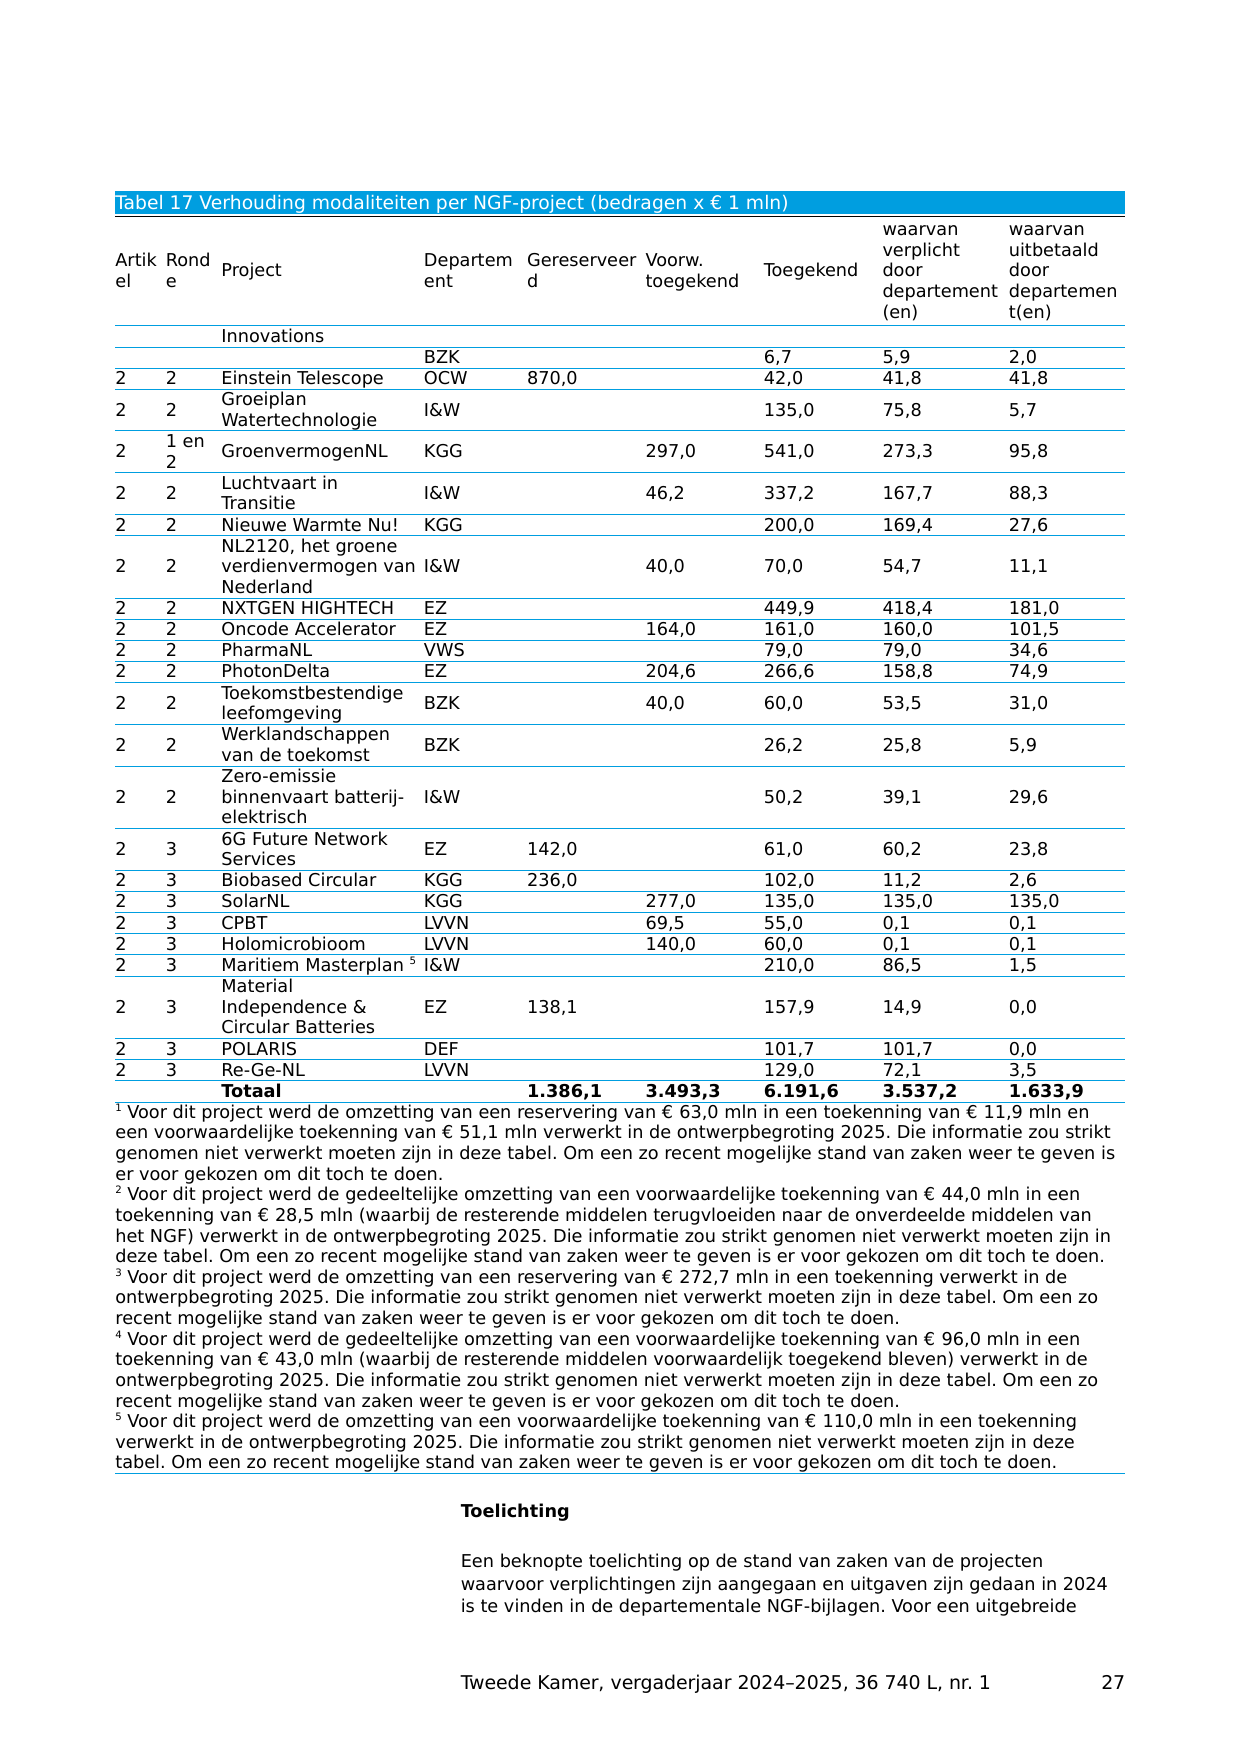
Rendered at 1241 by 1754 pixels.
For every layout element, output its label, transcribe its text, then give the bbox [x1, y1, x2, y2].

table_cell 2 [115, 431, 163, 472]
table_cell 2 [115, 683, 163, 724]
table_cell Maritiem Masterplan 5 [218, 955, 421, 976]
table_cell BZK [421, 725, 524, 766]
table_cell [524, 515, 642, 535]
table_cell 0,1 [1006, 934, 1125, 954]
table_cell [524, 892, 642, 912]
table_cell I&W [421, 767, 524, 828]
table_cell [218, 348, 421, 367]
table_cell 135,0 [761, 390, 879, 430]
table_cell POLARIS [218, 1039, 421, 1059]
table_cell [524, 1039, 642, 1059]
table_cell 449,9 [761, 599, 879, 619]
table_cell 3 [163, 977, 218, 1038]
table_cell 101,5 [1006, 620, 1125, 640]
table_cell 27,6 [1006, 515, 1125, 535]
table_cell [643, 829, 761, 870]
table_cell 102,0 [761, 871, 879, 891]
table_cell 41,8 [1006, 369, 1125, 389]
table_cell 6.191,6 [761, 1081, 879, 1101]
table_cell 236,0 [524, 871, 642, 891]
table_cell 2 [163, 725, 218, 766]
table_cell 40,0 [643, 683, 761, 724]
table_cell LVVN [421, 913, 524, 933]
table_cell [643, 977, 761, 1038]
table_cell [761, 326, 879, 346]
table_cell 26,2 [761, 725, 879, 766]
table_cell 2 [115, 725, 163, 766]
table_cell 46,2 [643, 473, 761, 514]
table_cell 3 [163, 871, 218, 891]
table_cell 88,3 [1006, 473, 1125, 514]
table_cell 72,1 [879, 1060, 1006, 1080]
table_cell 5 Voor dit project werd de omzetting van een voorwaardelijke toekenning van € 110,0 mln in een toekenning verwerkt in de ontwerpbegroting 2025. Die informatie zou strikt genomen niet verwerkt moeten zijn in deze tabel. Om een zo recent mogelijke stand van zaken weer te geven is er voor gekozen om dit toch te doen. [115, 1411, 1125, 1473]
table_cell 164,0 [643, 620, 761, 640]
table_cell [643, 326, 761, 346]
table_cell 157,9 [761, 977, 879, 1038]
table_cell 40,0 [643, 536, 761, 597]
table_cell Luchtvaart in Transitie [218, 473, 421, 514]
table_cell [524, 620, 642, 640]
table_cell OCW [421, 369, 524, 389]
table_cell 2 [163, 641, 218, 661]
table_cell 101,7 [879, 1039, 1006, 1059]
table_cell [524, 536, 642, 597]
table_cell BZK [421, 683, 524, 724]
table_cell 129,0 [761, 1060, 879, 1080]
table_cell 14,9 [879, 977, 1006, 1038]
table_cell 2 [115, 515, 163, 535]
table_cell [643, 725, 761, 766]
table_cell [524, 390, 642, 430]
table_cell KGG [421, 515, 524, 535]
table_cell 160,0 [879, 620, 1006, 640]
table_cell waarvan uitbetaald door departement(en) [1006, 217, 1125, 325]
table_cell 2 Voor dit project werd de gedeeltelijke omzetting van een voorwaardelijke toekenning van € 44,0 mln in een toekenning van € 28,5 mln (waarbij de resterende middelen terugvloeiden naar de onverdeelde middelen van het NGF) verwerkt in de ontwerpbegroting 2025. Die informatie zou strikt genomen niet verwerkt moeten zijn in deze tabel. Om een zo recent mogelijke stand van zaken weer te geven is er voor gekozen om dit toch te doen. [115, 1184, 1125, 1267]
table_cell Ronde [163, 217, 218, 325]
table_cell DEF [421, 1039, 524, 1059]
table_cell 11,1 [1006, 536, 1125, 597]
table_cell 50,2 [761, 767, 879, 828]
table_cell 54,7 [879, 536, 1006, 597]
table_cell [421, 326, 524, 346]
table_cell [643, 599, 761, 619]
table_cell 2 [115, 829, 163, 870]
table_cell 0,0 [1006, 977, 1125, 1038]
table_cell 870,0 [524, 369, 642, 389]
table_cell 5,7 [1006, 390, 1125, 430]
table_cell 167,7 [879, 473, 1006, 514]
table_cell [115, 348, 163, 367]
text Een beknopte toelichting op de stand van zaken van de projecten waarvoor verplichtingen zijn aangegaan en uitgaven zijn gedaan in 2024 is te vinden in de departementale NGF-bijlagen. Voor een uitgebreide [461, 1549, 1125, 1617]
table_cell [524, 913, 642, 933]
table_cell 74,9 [1006, 662, 1125, 682]
table_cell Toegekend [761, 217, 879, 325]
table_cell 140,0 [643, 934, 761, 954]
table_cell 3.493,3 [643, 1081, 761, 1101]
table_cell PhotonDelta [218, 662, 421, 682]
table_cell EZ [421, 599, 524, 619]
table_cell 3 [163, 829, 218, 870]
table_cell I&W [421, 955, 524, 976]
table_cell [643, 767, 761, 828]
table_cell [524, 767, 642, 828]
table_cell 2 [115, 641, 163, 661]
table_cell [524, 662, 642, 682]
table_cell 2 [115, 473, 163, 514]
table_cell KGG [421, 871, 524, 891]
table_cell 266,6 [761, 662, 879, 682]
table_cell 0,1 [879, 934, 1006, 954]
table_cell 3 [163, 955, 218, 976]
table_cell 2 [163, 390, 218, 430]
table_cell 69,5 [643, 913, 761, 933]
table_cell Biobased Circular [218, 871, 421, 891]
table_cell [524, 1060, 642, 1080]
table_cell 95,8 [1006, 431, 1125, 472]
table_cell 2 [115, 620, 163, 640]
table_cell Groeiplan Watertechnologie [218, 390, 421, 430]
table_cell 60,0 [761, 683, 879, 724]
table_cell 6G Future Network Services [218, 829, 421, 870]
table_cell [643, 390, 761, 430]
table_cell [163, 348, 218, 367]
table_cell 42,0 [761, 369, 879, 389]
table_cell 3.537,2 [879, 1081, 1006, 1101]
table_cell 2 [115, 1039, 163, 1059]
table_cell Material Independence & Circular Batteries [218, 977, 421, 1038]
table_cell 101,7 [761, 1039, 879, 1059]
table_cell 31,0 [1006, 683, 1125, 724]
table_cell 2 [163, 620, 218, 640]
table_cell 2,0 [1006, 348, 1125, 367]
table_cell Gereserveerd [524, 217, 642, 325]
table_cell 1 en 2 [163, 431, 218, 472]
table_cell 204,6 [643, 662, 761, 682]
table_cell [524, 473, 642, 514]
table_cell 23,8 [1006, 829, 1125, 870]
table_cell NXTGEN HIGHTECH [218, 599, 421, 619]
table_cell 135,0 [1006, 892, 1125, 912]
table_cell BZK [421, 348, 524, 367]
table_cell 0,0 [1006, 1039, 1125, 1059]
table_cell [421, 1081, 524, 1101]
table_cell 2 [115, 934, 163, 954]
table_cell 1,5 [1006, 955, 1125, 976]
table_cell I&W [421, 473, 524, 514]
table_cell I&W [421, 390, 524, 430]
table_cell waarvan verplicht door departement(en) [879, 217, 1006, 325]
table_cell 41,8 [879, 369, 1006, 389]
table_cell 75,8 [879, 390, 1006, 430]
table_cell Artikel [115, 217, 163, 325]
table_cell 2 [115, 662, 163, 682]
table_cell Toekomstbestendige leefomgeving [218, 683, 421, 724]
table_cell CPBT [218, 913, 421, 933]
table_cell 2 [115, 892, 163, 912]
table_cell Einstein Telescope [218, 369, 421, 389]
table_cell Totaal [218, 1081, 421, 1101]
table_cell 200,0 [761, 515, 879, 535]
table_cell 138,1 [524, 977, 642, 1038]
table_cell KGG [421, 892, 524, 912]
table_cell 541,0 [761, 431, 879, 472]
table_cell 181,0 [1006, 599, 1125, 619]
table_cell Zero-emissie binnenvaart batterij-elektrisch [218, 767, 421, 828]
text Toelichting [461, 1499, 1125, 1522]
table_cell 142,0 [524, 829, 642, 870]
table_cell 2 [163, 473, 218, 514]
table_cell EZ [421, 829, 524, 870]
table_cell [643, 871, 761, 891]
table_cell GroenvermogenNL [218, 431, 421, 472]
table_cell 2 [115, 369, 163, 389]
table_cell Re-Ge-NL [218, 1060, 421, 1080]
table_cell 2 [115, 977, 163, 1038]
table_cell 29,6 [1006, 767, 1125, 828]
table_cell [115, 1081, 163, 1101]
table_cell [643, 515, 761, 535]
table_cell 3 [163, 1060, 218, 1080]
table_cell SolarNL [218, 892, 421, 912]
table_cell [1006, 326, 1125, 346]
table_cell 2 [115, 767, 163, 828]
table_cell 3,5 [1006, 1060, 1125, 1080]
table_cell 25,8 [879, 725, 1006, 766]
table_cell EZ [421, 662, 524, 682]
table_cell 418,4 [879, 599, 1006, 619]
table_cell 3 [163, 934, 218, 954]
table_cell 3 [163, 892, 218, 912]
table_cell 2 [163, 662, 218, 682]
table_cell Departement [421, 217, 524, 325]
table_cell [524, 683, 642, 724]
table_cell 297,0 [643, 431, 761, 472]
table_cell 2 [115, 536, 163, 597]
table_cell 60,2 [879, 829, 1006, 870]
table_cell 2 [115, 599, 163, 619]
table_cell 53,5 [879, 683, 1006, 724]
table_cell [163, 1081, 218, 1101]
table_cell 169,4 [879, 515, 1006, 535]
table_cell [524, 725, 642, 766]
table_cell 3 Voor dit project werd de omzetting van een reservering van € 272,7 mln in een toekenning verwerkt in de ontwerpbegroting 2025. Die informatie zou strikt genomen niet verwerkt moeten zijn in deze tabel. Om een zo recent mogelijke stand van zaken weer te geven is er voor gekozen om dit toch te doen. [115, 1267, 1125, 1329]
table_cell Voorw. toegekend [643, 217, 761, 325]
table_cell 2 [115, 955, 163, 976]
table_cell [524, 348, 642, 367]
table_cell 39,1 [879, 767, 1006, 828]
table_cell 3 [163, 1039, 218, 1059]
table_cell Werklandschappen van de toekomst [218, 725, 421, 766]
table_cell 0,1 [1006, 913, 1125, 933]
table_cell 1.633,9 [1006, 1081, 1125, 1101]
table_cell 2 [163, 515, 218, 535]
table_cell 34,6 [1006, 641, 1125, 661]
table_cell 210,0 [761, 955, 879, 976]
table_cell 273,3 [879, 431, 1006, 472]
table_cell 2,6 [1006, 871, 1125, 891]
table_cell LVVN [421, 934, 524, 954]
table_cell 2 [115, 913, 163, 933]
table_cell LVVN [421, 1060, 524, 1080]
table_cell [524, 641, 642, 661]
table_cell [524, 599, 642, 619]
table_cell VWS [421, 641, 524, 661]
table_cell [643, 641, 761, 661]
table_cell [524, 326, 642, 346]
table_cell [524, 955, 642, 976]
table_cell [643, 955, 761, 976]
table_cell 0,1 [879, 913, 1006, 933]
table_cell 161,0 [761, 620, 879, 640]
table_cell 158,8 [879, 662, 1006, 682]
table_cell 79,0 [761, 641, 879, 661]
table_cell 61,0 [761, 829, 879, 870]
table_cell NL2120, het groene verdienvermogen van Nederland [218, 536, 421, 597]
table_cell [163, 326, 218, 346]
table_cell EZ [421, 620, 524, 640]
table_cell 2 [163, 599, 218, 619]
table_cell [524, 934, 642, 954]
table_cell 1.386,1 [524, 1081, 642, 1101]
table_cell 5,9 [1006, 725, 1125, 766]
table_cell KGG [421, 431, 524, 472]
table_cell 1 Voor dit project werd de omzetting van een reservering van € 63,0 mln in een toekenning van € 11,9 mln en een voorwaardelĳke toekenning van € 51,1 mln verwerkt in de ontwerpbegroting 2025. Die informatie zou strikt genomen niet verwerkt moeten zijn in deze tabel. Om een zo recent mogelijke stand van zaken weer te geven is er voor gekozen om dit toch te doen. [115, 1103, 1125, 1184]
table_cell Nieuwe Warmte Nu! [218, 515, 421, 535]
table_cell [643, 369, 761, 389]
table_cell [879, 326, 1006, 346]
table_cell 4 Voor dit project werd de gedeeltelijke omzetting van een voorwaardelijke toekenning van € 96,0 mln in een toekenning van € 43,0 mln (waarbij de resterende middelen voorwaardelijk toegekend bleven) verwerkt in de ontwerpbegroting 2025. Die informatie zou strikt genomen niet verwerkt moeten zijn in deze tabel. Om een zo recent mogelijke stand van zaken weer te geven is er voor gekozen om dit toch te doen. [115, 1329, 1125, 1411]
table_cell [115, 326, 163, 346]
table_cell 55,0 [761, 913, 879, 933]
table_cell 2 [115, 871, 163, 891]
table_cell 70,0 [761, 536, 879, 597]
table_cell 2 [163, 683, 218, 724]
table_cell 2 [163, 536, 218, 597]
table_cell [524, 431, 642, 472]
table_cell 11,2 [879, 871, 1006, 891]
table_cell I&W [421, 536, 524, 597]
table_cell [643, 1039, 761, 1059]
table_cell 3 [163, 913, 218, 933]
table_cell Holomicrobioom [218, 934, 421, 954]
table_cell 2 [163, 369, 218, 389]
table_cell 79,0 [879, 641, 1006, 661]
table_cell 277,0 [643, 892, 761, 912]
table_cell 2 [115, 1060, 163, 1080]
table_cell 60,0 [761, 934, 879, 954]
table_cell 135,0 [761, 892, 879, 912]
table_cell 2 [115, 390, 163, 430]
table_cell PharmaNL [218, 641, 421, 661]
table_cell 6,7 [761, 348, 879, 367]
table_cell [643, 1060, 761, 1080]
table_cell 86,5 [879, 955, 1006, 976]
table_cell 5,9 [879, 348, 1006, 367]
table_cell Oncode Accelerator [218, 620, 421, 640]
table_cell 2 [163, 767, 218, 828]
table_cell Innovations [218, 326, 421, 346]
table_cell 135,0 [879, 892, 1006, 912]
table_cell EZ [421, 977, 524, 1038]
table_cell [643, 348, 761, 367]
table_cell 337,2 [761, 473, 879, 514]
table_cell Project [218, 217, 421, 325]
